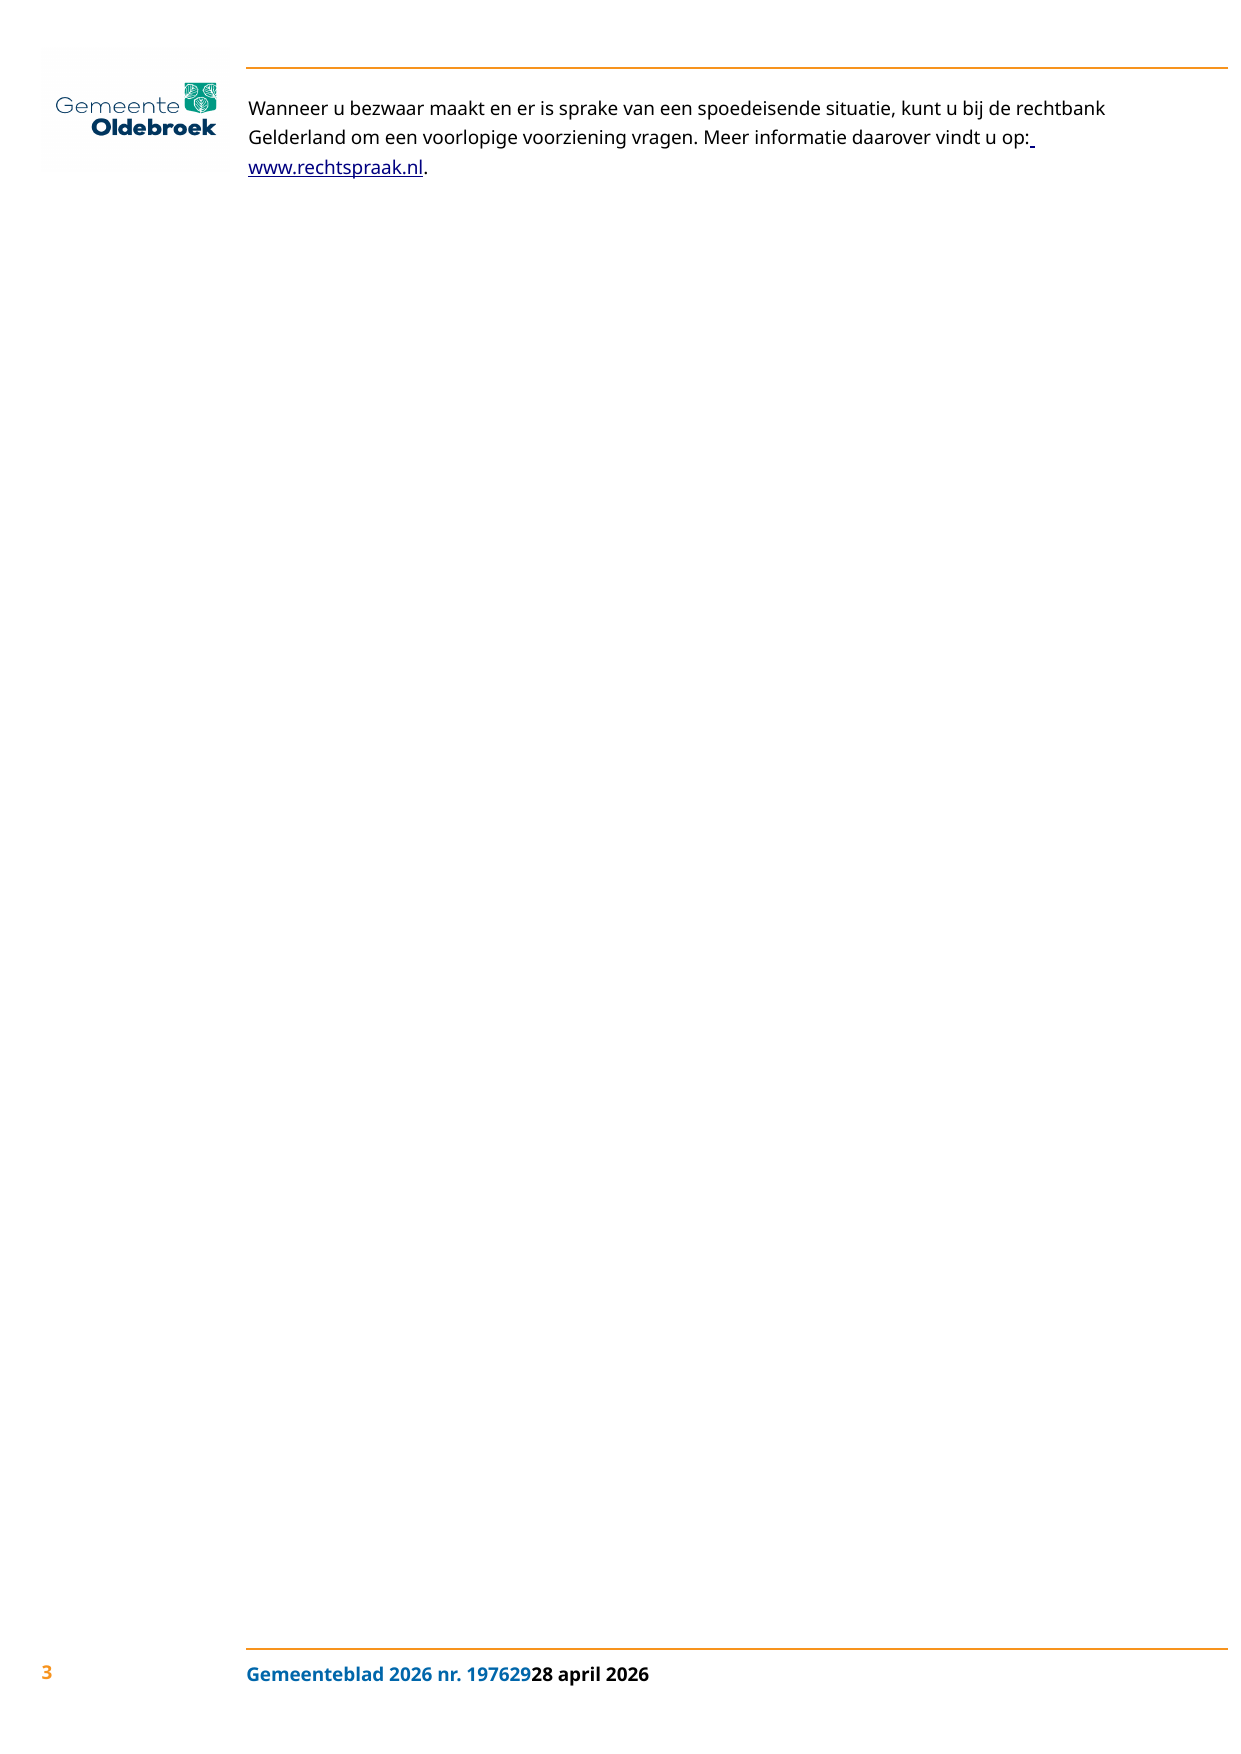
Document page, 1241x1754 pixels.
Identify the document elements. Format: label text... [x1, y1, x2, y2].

picture [41, 47, 231, 172]
text Wanneer u bezwaar maakt en er is sprake van een spoedeisende situatie, kunt u bij de rechtbank Gelderland om een voorlopige voorziening vragen. Meer informatie daarover vindt u op: www.rechtspraak.nl. [248, 95, 1152, 180]
